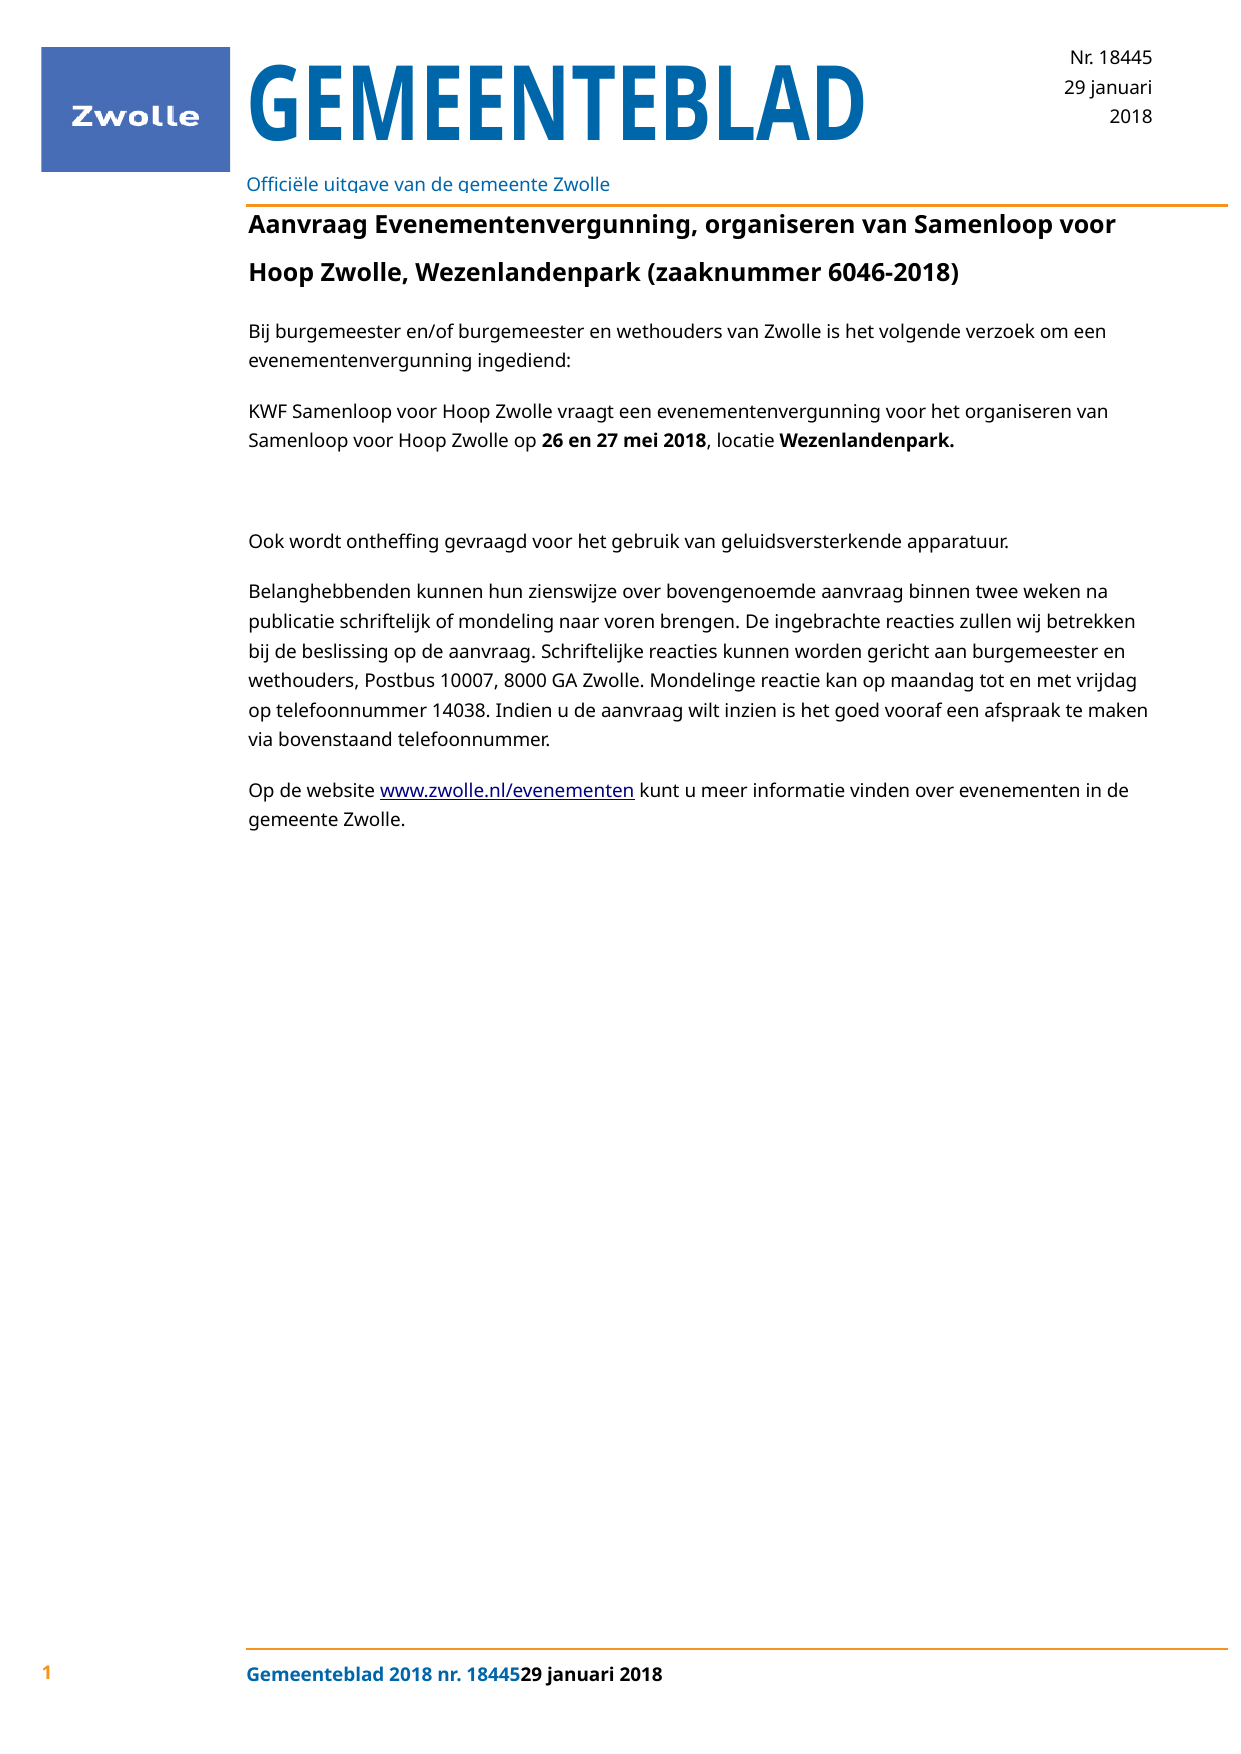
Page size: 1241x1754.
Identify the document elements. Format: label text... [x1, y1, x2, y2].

text Op de website www.zwolle.nl/evenementen kunt u meer informatie vinden over evenementen in de gemeente Zwolle. [248, 777, 1152, 832]
text KWF Samenloop voor Hoop Zwolle vraagt een evenementenvergunning voor het organiseren van Samenloop voor Hoop Zwolle op 26 en 27 mei 2018, locatie Wezenlandenpark. [248, 398, 1152, 453]
text Ook wordt ontheffing gevraagd voor het gebruik van geluidsversterkende apparatuur. [248, 528, 1152, 554]
text Bij burgemeester en/of burgemeester en wethouders van Zwolle is het volgende verzoek om een evenementenvergunning ingediend: [248, 318, 1152, 373]
text Aanvraag Evenementenvergunning, organiseren van Samenloop voor Hoop Zwolle, Wezenlandenpark (zaaknummer 6046-2018) [248, 207, 1152, 288]
text Belanghebbenden kunnen hun zienswijze over bovengenoemde aanvraag binnen twee weken na publicatie schriftelijk of mondeling naar voren brengen. De ingebrachte reacties zullen wij betrekken bij de beslissing op de aanvraag. Schriftelijke reacties kunnen worden gericht aan burgemeester en wethouders, Postbus 10007, 8000 GA Zwolle. Mondelinge reactie kan op maandag tot en met vrijdag op telefoonnummer 14038. Indien u de aanvraag wilt inzien is het goed vooraf een afspraak te maken via bovenstaand telefoonnummer. [248, 579, 1152, 752]
picture [41, 47, 231, 172]
